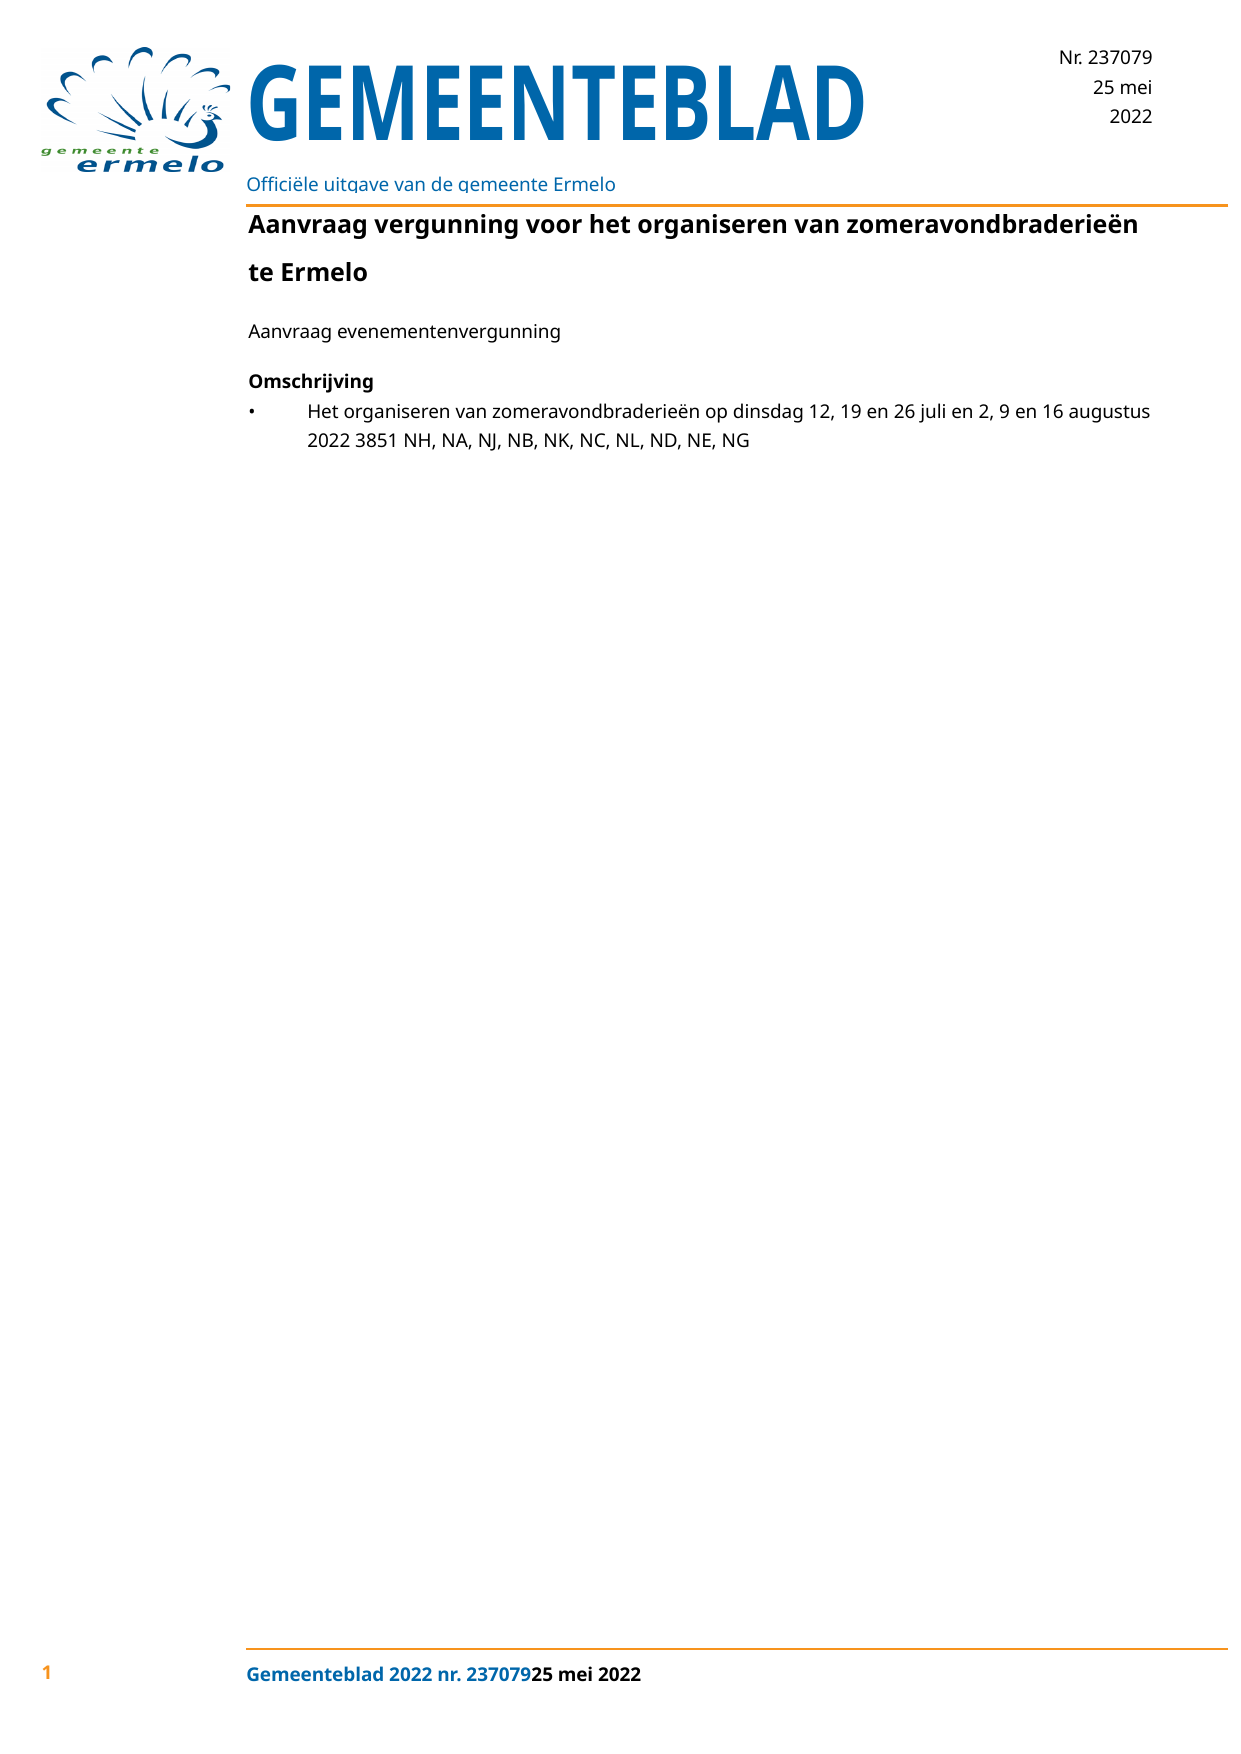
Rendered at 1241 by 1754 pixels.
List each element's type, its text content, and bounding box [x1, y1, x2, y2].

text Aanvraag vergunning voor het organiseren van zomeravondbraderieën te Ermelo [248, 207, 1152, 288]
picture [41, 47, 231, 172]
text Aanvraag evenementenvergunning [248, 318, 1152, 344]
list Het organiseren van zomeravondbraderieën op dinsdag 12, 19 en 26 juli en 2, 9 en 16 augustus 2022 3851 NH, NA, NJ, NB, NK, NC, NL, ND, NE, NG [248, 398, 1152, 453]
text Omschrijving [248, 368, 1152, 394]
